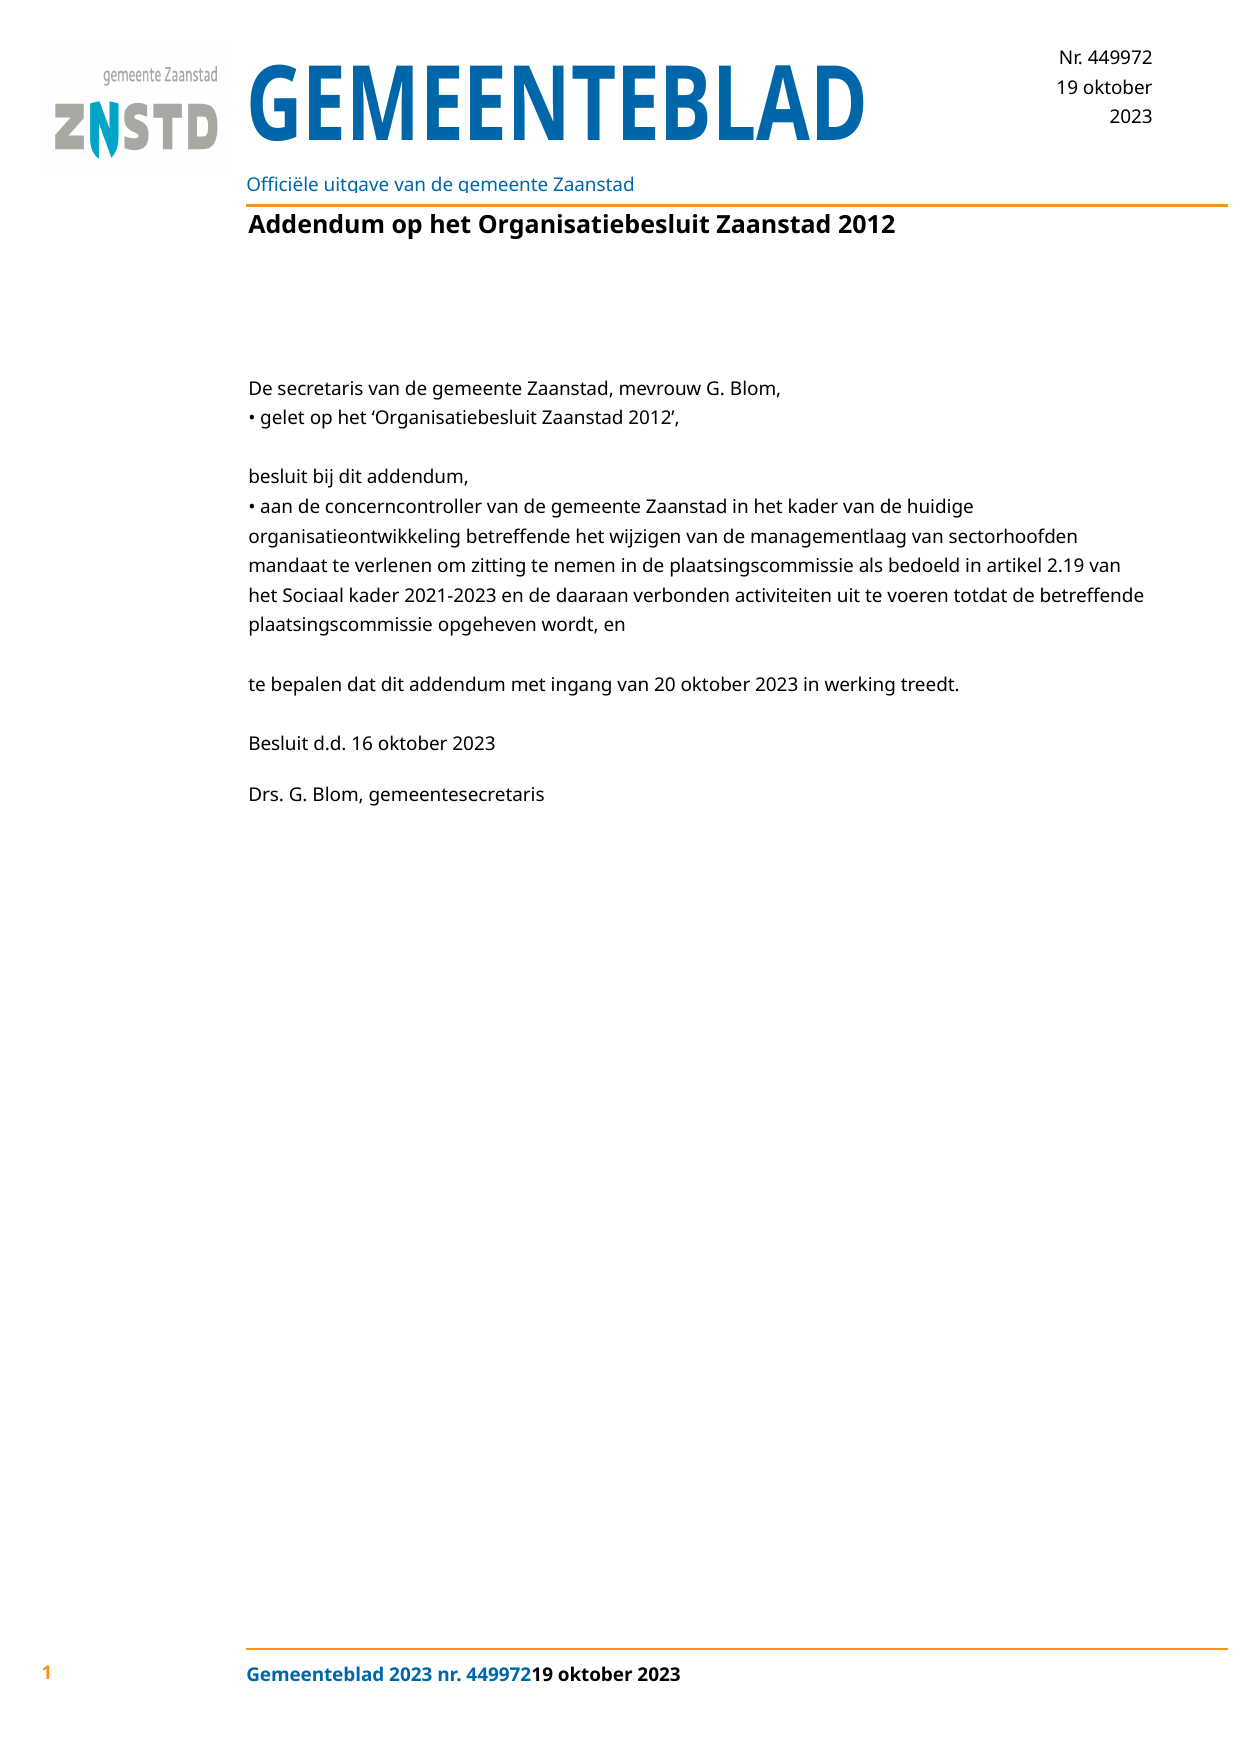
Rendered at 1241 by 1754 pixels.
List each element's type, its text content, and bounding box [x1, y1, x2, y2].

text • aan de concerncontroller van de gemeente Zaanstad in het kader van de huidige organisatieontwikkeling betreffende het wijzigen van de managementlaag van sectorhoofden mandaat te verlenen om zitting te nemen in de plaatsingscommissie als bedoeld in artikel 2.19 van het Sociaal kader 2021-2023 en de daaraan verbonden activiteiten uit te voeren totdat de betreffende plaatsingscommissie opgeheven wordt, en [248, 493, 1152, 637]
text te bepalen dat dit addendum met ingang van 20 oktober 2023 in werking treedt. [248, 671, 1152, 696]
text Drs. G. Blom, gemeentesecretaris [248, 781, 1152, 807]
picture [41, 47, 231, 172]
text Besluit d.d. 16 oktober 2023 [248, 730, 1152, 756]
text besluit bij dit addendum, [248, 464, 1152, 489]
text De secretaris van de gemeente Zaanstad, mevrouw G. Blom, [248, 375, 1152, 401]
text Addendum op het Organisatiebesluit Zaanstad 2012 [248, 207, 1152, 241]
text • gelet op het ‘Organisatiebesluit Zaanstad 2012’, [248, 404, 1152, 430]
